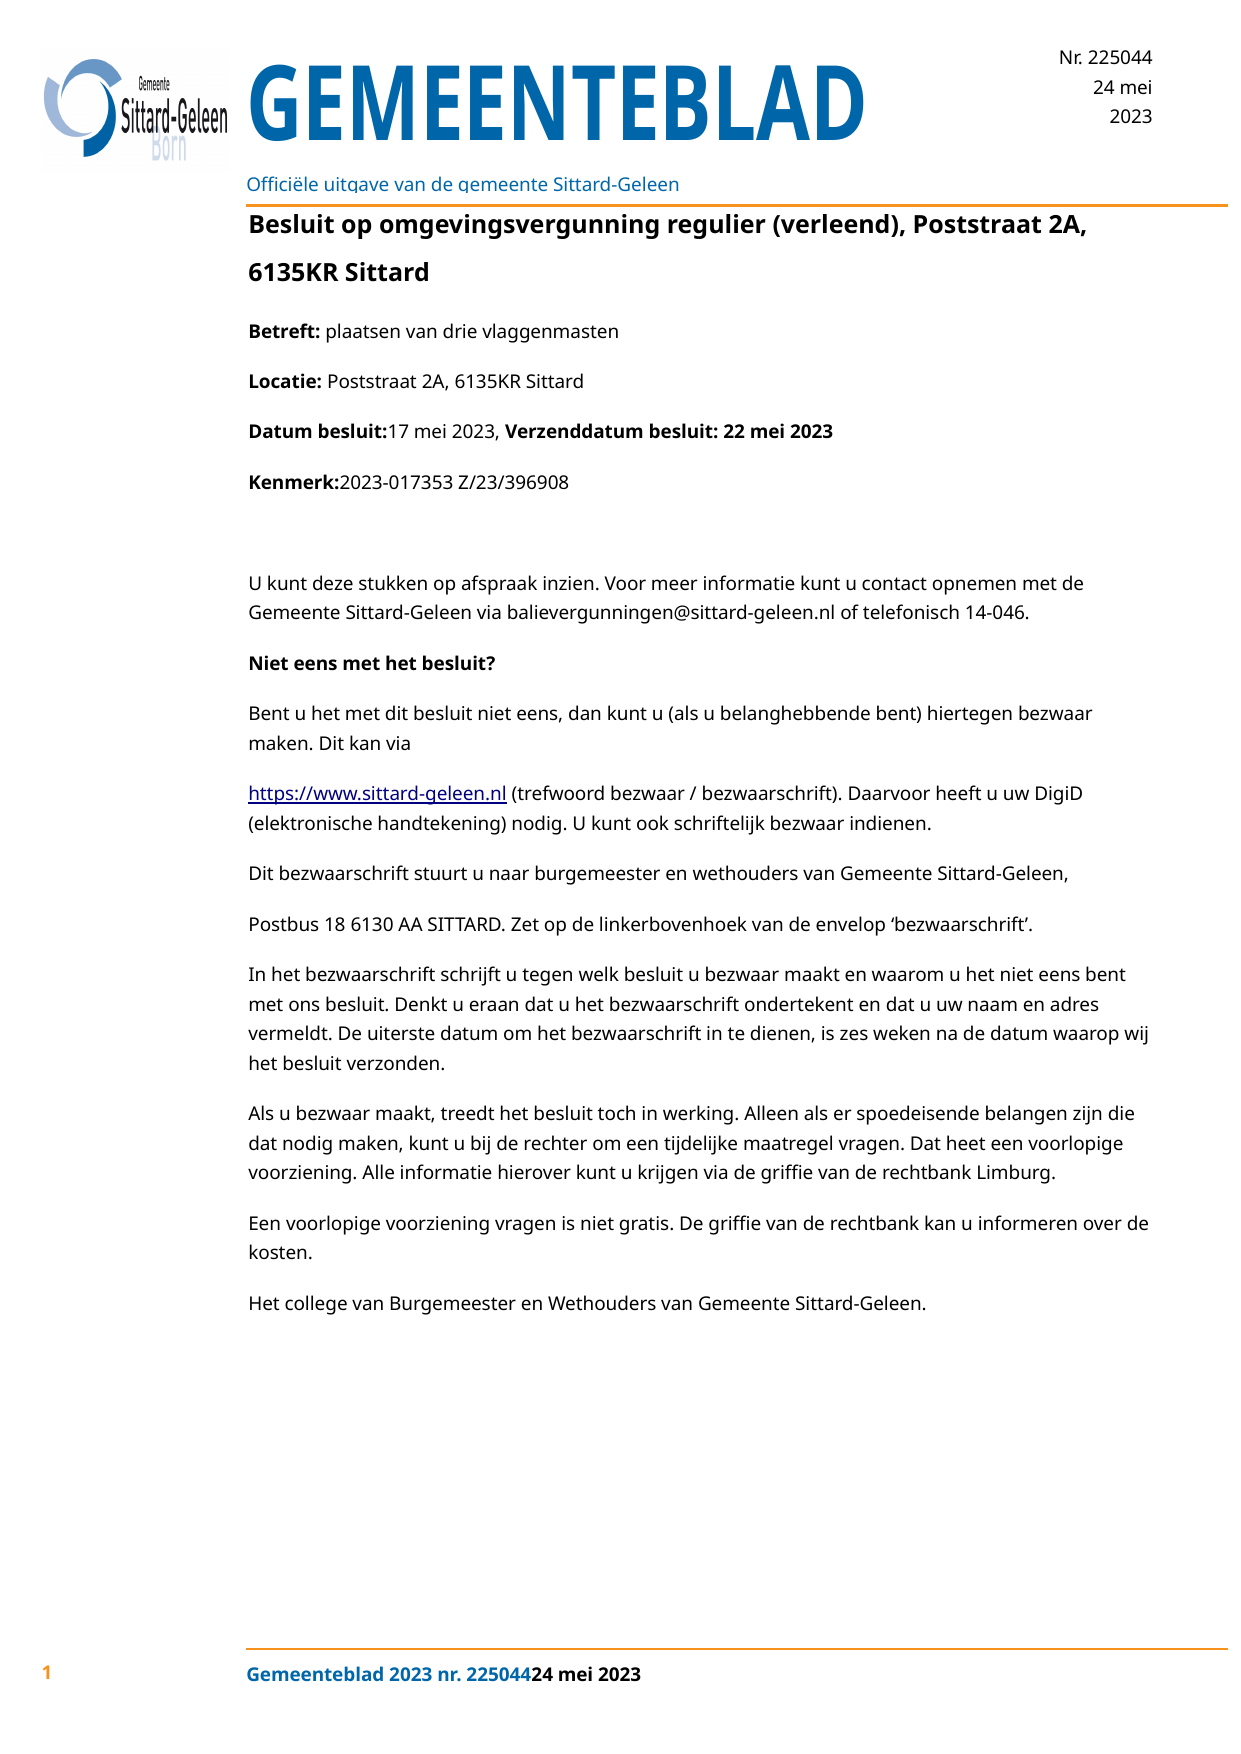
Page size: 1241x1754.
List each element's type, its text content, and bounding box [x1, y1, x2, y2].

text In het bezwaarschrift schrijft u tegen welk besluit u bezwaar maakt en waarom u het niet eens bent met ons besluit. Denkt u eraan dat u het bezwaarschrift ondertekent en dat u uw naam en adres vermeldt. De uiterste datum om het bezwaarschrift in te dienen, is zes weken na de datum waarop wij het besluit verzonden. [248, 961, 1152, 1076]
text Een voorlopige voorziening vragen is niet gratis. De griffie van de rechtbank kan u informeren over de kosten. [248, 1210, 1152, 1265]
text U kunt deze stukken op afspraak inzien. Voor meer informatie kunt u contact opnemen met de Gemeente Sittard-Geleen via balievergunningen@sittard-geleen.nl of telefonisch 14-046. [248, 570, 1152, 625]
text Niet eens met het besluit? [248, 650, 1152, 676]
text Datum besluit:17 mei 2023, Verzenddatum besluit: 22 mei 2023 [248, 419, 1152, 444]
text Locatie: Poststraat 2A, 6135KR Sittard [248, 368, 1152, 394]
text Dit bezwaarschrift stuurt u naar burgemeester en wethouders van Gemeente Sittard-Geleen, [248, 860, 1152, 886]
picture [41, 47, 231, 172]
text Besluit op omgevingsvergunning regulier (verleend), Poststraat 2A, 6135KR Sittard [248, 207, 1152, 288]
text https://www.sittard-geleen.nl (trefwoord bezwaar / bezwaarschrift). Daarvoor heeft u uw DigiD (elektronische handtekening) nodig. U kunt ook schriftelijk bezwaar indienen. [248, 780, 1152, 836]
text Bent u het met dit besluit niet eens, dan kunt u (als u belanghebbende bent) hiertegen bezwaar maken. Dit kan via [248, 700, 1152, 756]
text Postbus 18 6130 AA SITTARD. Zet op de linkerbovenhoek van de envelop ‘bezwaarschrift’. [248, 911, 1152, 937]
text Als u bezwaar maakt, treedt het besluit toch in werking. Alleen als er spoedeisende belangen zijn die dat nodig maken, kunt u bij de rechter om een tijdelijke maatregel vragen. Dat heet een voorlopige voorziening. Alle informatie hierover kunt u krijgen via de griffie van de rechtbank Limburg. [248, 1100, 1152, 1185]
text Betreft: plaatsen van drie vlaggenmasten [248, 318, 1152, 344]
text Het college van Burgemeester en Wethouders van Gemeente Sittard-Geleen. [248, 1290, 1152, 1316]
text Kenmerk:2023-017353 Z/23/396908 [248, 469, 1152, 495]
